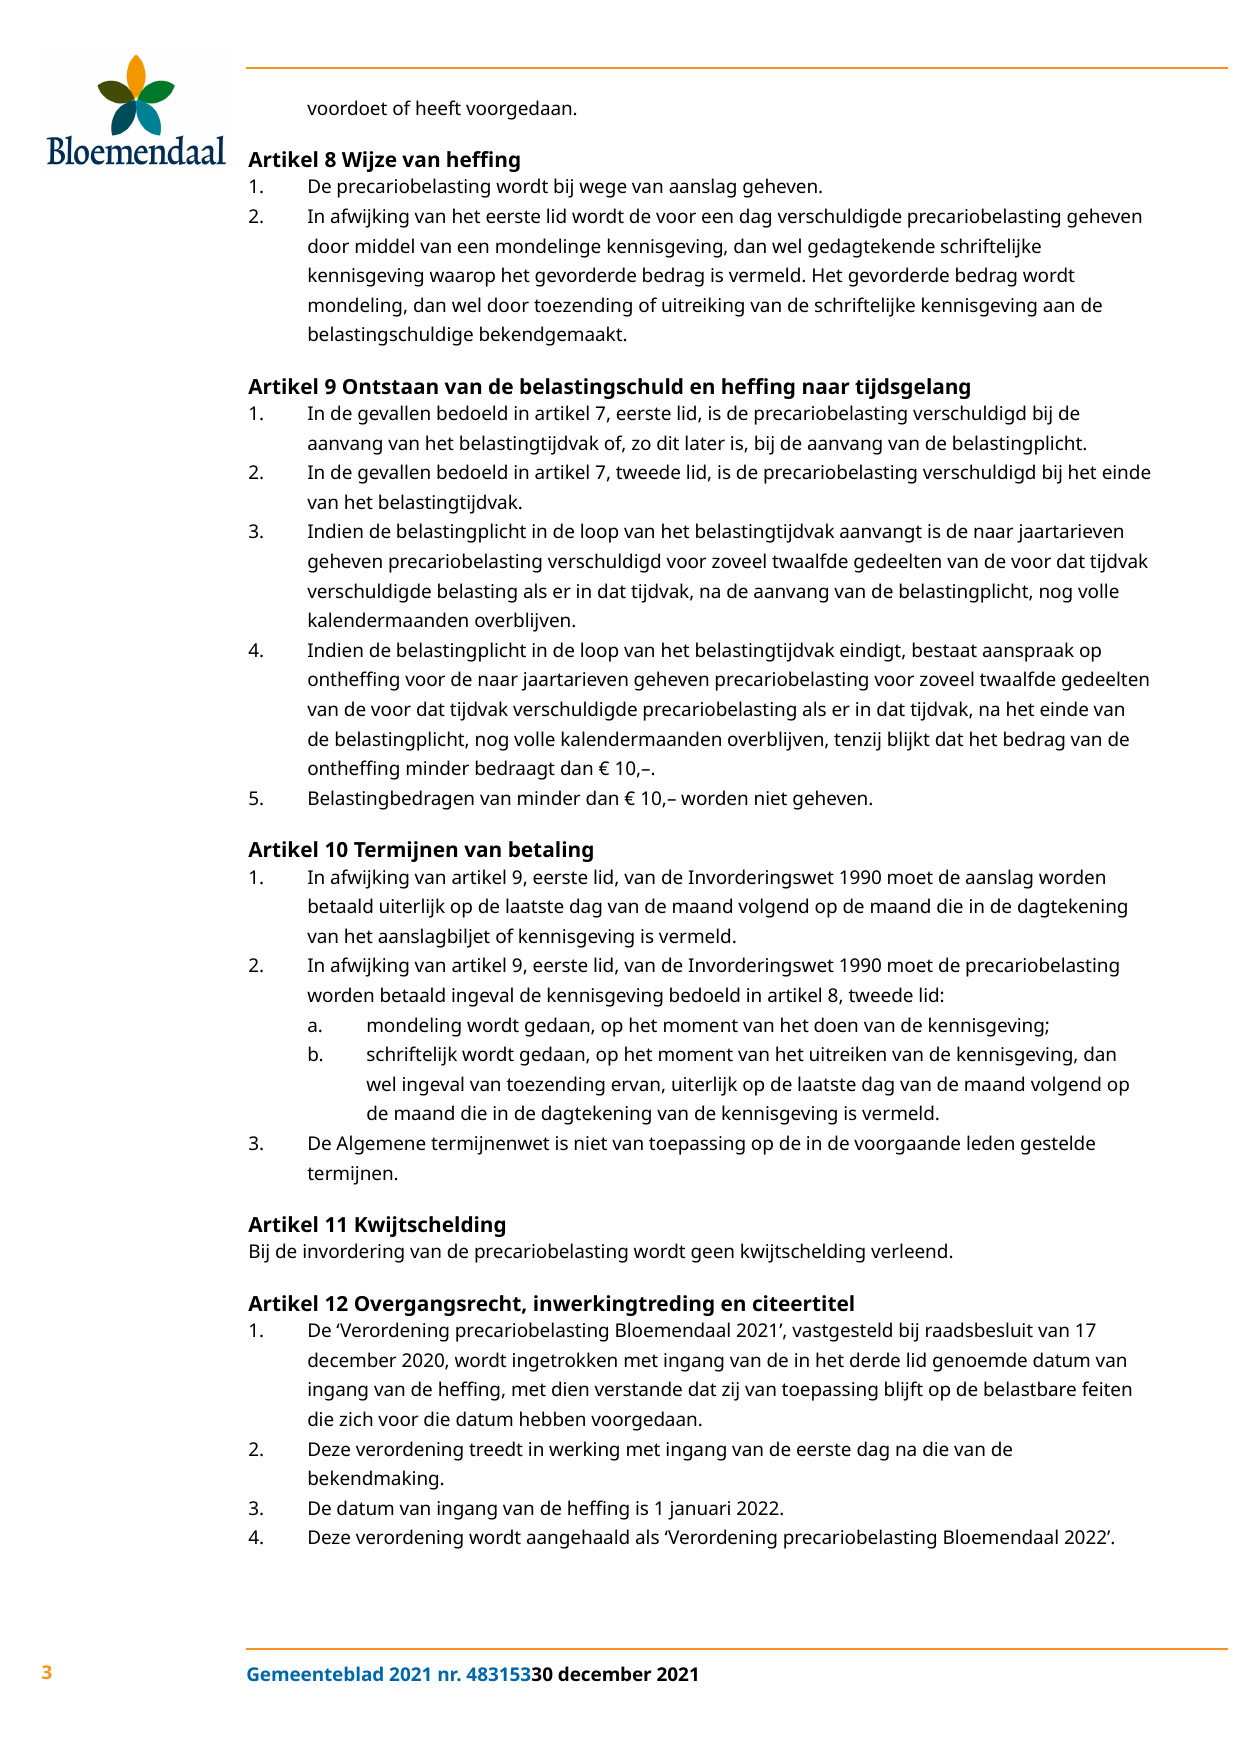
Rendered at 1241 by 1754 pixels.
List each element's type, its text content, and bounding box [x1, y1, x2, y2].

list Deze verordening treedt in werking met ingang van de eerste dag na die van de bekendmaking. [248, 1436, 1152, 1491]
list In de gevallen bedoeld in artikel 7, tweede lid, is de precariobelasting verschuldigd bij het einde van het belastingtijdvak. [248, 459, 1152, 515]
list Deze verordening wordt aangehaald als ‘Verordening precariobelasting Bloemendaal 2022’. [248, 1524, 1152, 1550]
list De precariobelasting wordt bij wege van aanslag geheven. [248, 174, 1152, 199]
list schriftelijk wordt gedaan, op het moment van het uitreiken van de kennisgeving, dan wel ingeval van toezending ervan, uiterlijk op de laatste dag van de maand volgend op de maand die in de dagtekening van de kennisgeving is vermeld. [307, 1041, 1152, 1126]
list In afwijking van het eerste lid wordt de voor een dag verschuldigde precariobelasting geheven door middel van een mondelinge kennisgeving, dan wel gedagtekende schriftelijke kennisgeving waarop het gevorderde bedrag is vermeld. Het gevorderde bedrag wordt mondeling, dan wel door toezending of uitreiking van de schriftelijke kennisgeving aan de belastingschuldige bekendgemaakt. [248, 203, 1152, 347]
list voordoet of heeft voorgedaan. [248, 95, 1152, 121]
list De Algemene termijnenwet is niet van toepassing op de in de voorgaande leden gestelde termijnen. [248, 1130, 1152, 1185]
list mondeling wordt gedaan, op het moment van het doen van de kennisgeving; [307, 1012, 1152, 1037]
text Artikel 12 Overgangsrecht, inwerkingtreding en citeertitel [248, 1289, 1152, 1317]
text Bij de invordering van de precariobelasting wordt geen kwijtschelding verleend. [248, 1238, 1152, 1264]
text Artikel 9 Ontstaan van de belastingschuld en heffing naar tijdsgelang [248, 372, 1152, 400]
text Artikel 8 Wijze van heffing [248, 145, 1152, 174]
list In afwijking van artikel 9, eerste lid, van de Invorderingswet 1990 moet de aanslag worden betaald uiterlijk op de laatste dag van de maand volgend op de maand die in de dagtekening van het aanslagbiljet of kennisgeving is vermeld. [248, 864, 1152, 949]
picture [41, 47, 231, 172]
list De datum van ingang van de heffing is 1 januari 2022. [248, 1495, 1152, 1521]
text Artikel 11 Kwijtschelding [248, 1210, 1152, 1238]
list Belastingbedragen van minder dan € 10,– worden niet geheven. [248, 785, 1152, 811]
list Indien de belastingplicht in de loop van het belastingtijdvak eindigt, bestaat aanspraak op ontheffing voor de naar jaartarieven geheven precariobelasting voor zoveel twaalfde gedeelten van de voor dat tijdvak verschuldigde precariobelasting als er in dat tijdvak, na het einde van de belastingplicht, nog volle kalendermaanden overblijven, tenzij blijkt dat het bedrag van de ontheffing minder bedraagt dan € 10,–. [248, 637, 1152, 781]
text Artikel 10 Termijnen van betaling [248, 835, 1152, 864]
list In de gevallen bedoeld in artikel 7, eerste lid, is de precariobelasting verschuldigd bij de aanvang van het belastingtijdvak of, zo dit later is, bij de aanvang van de belastingplicht. [248, 400, 1152, 456]
list Indien de belastingplicht in de loop van het belastingtijdvak aanvangt is de naar jaartarieven geheven precariobelasting verschuldigd voor zoveel twaalfde gedeelten van de voor dat tijdvak verschuldigde belasting als er in dat tijdvak, na de aanvang van de belastingplicht, nog volle kalendermaanden overblijven. [248, 519, 1152, 633]
list In afwijking van artikel 9, eerste lid, van de Invorderingswet 1990 moet de precariobelasting worden betaald ingeval de kennisgeving bedoeld in artikel 8, tweede lid: [248, 953, 1152, 1008]
list De ‘Verordening precariobelasting Bloemendaal 2021’, vastgesteld bij raadsbesluit van 17 december 2020, wordt ingetrokken met ingang van de in het derde lid genoemde datum van ingang van de heffing, met dien verstande dat zij van toepassing blijft op de belastbare feiten die zich voor die datum hebben voorgedaan. [248, 1317, 1152, 1432]
